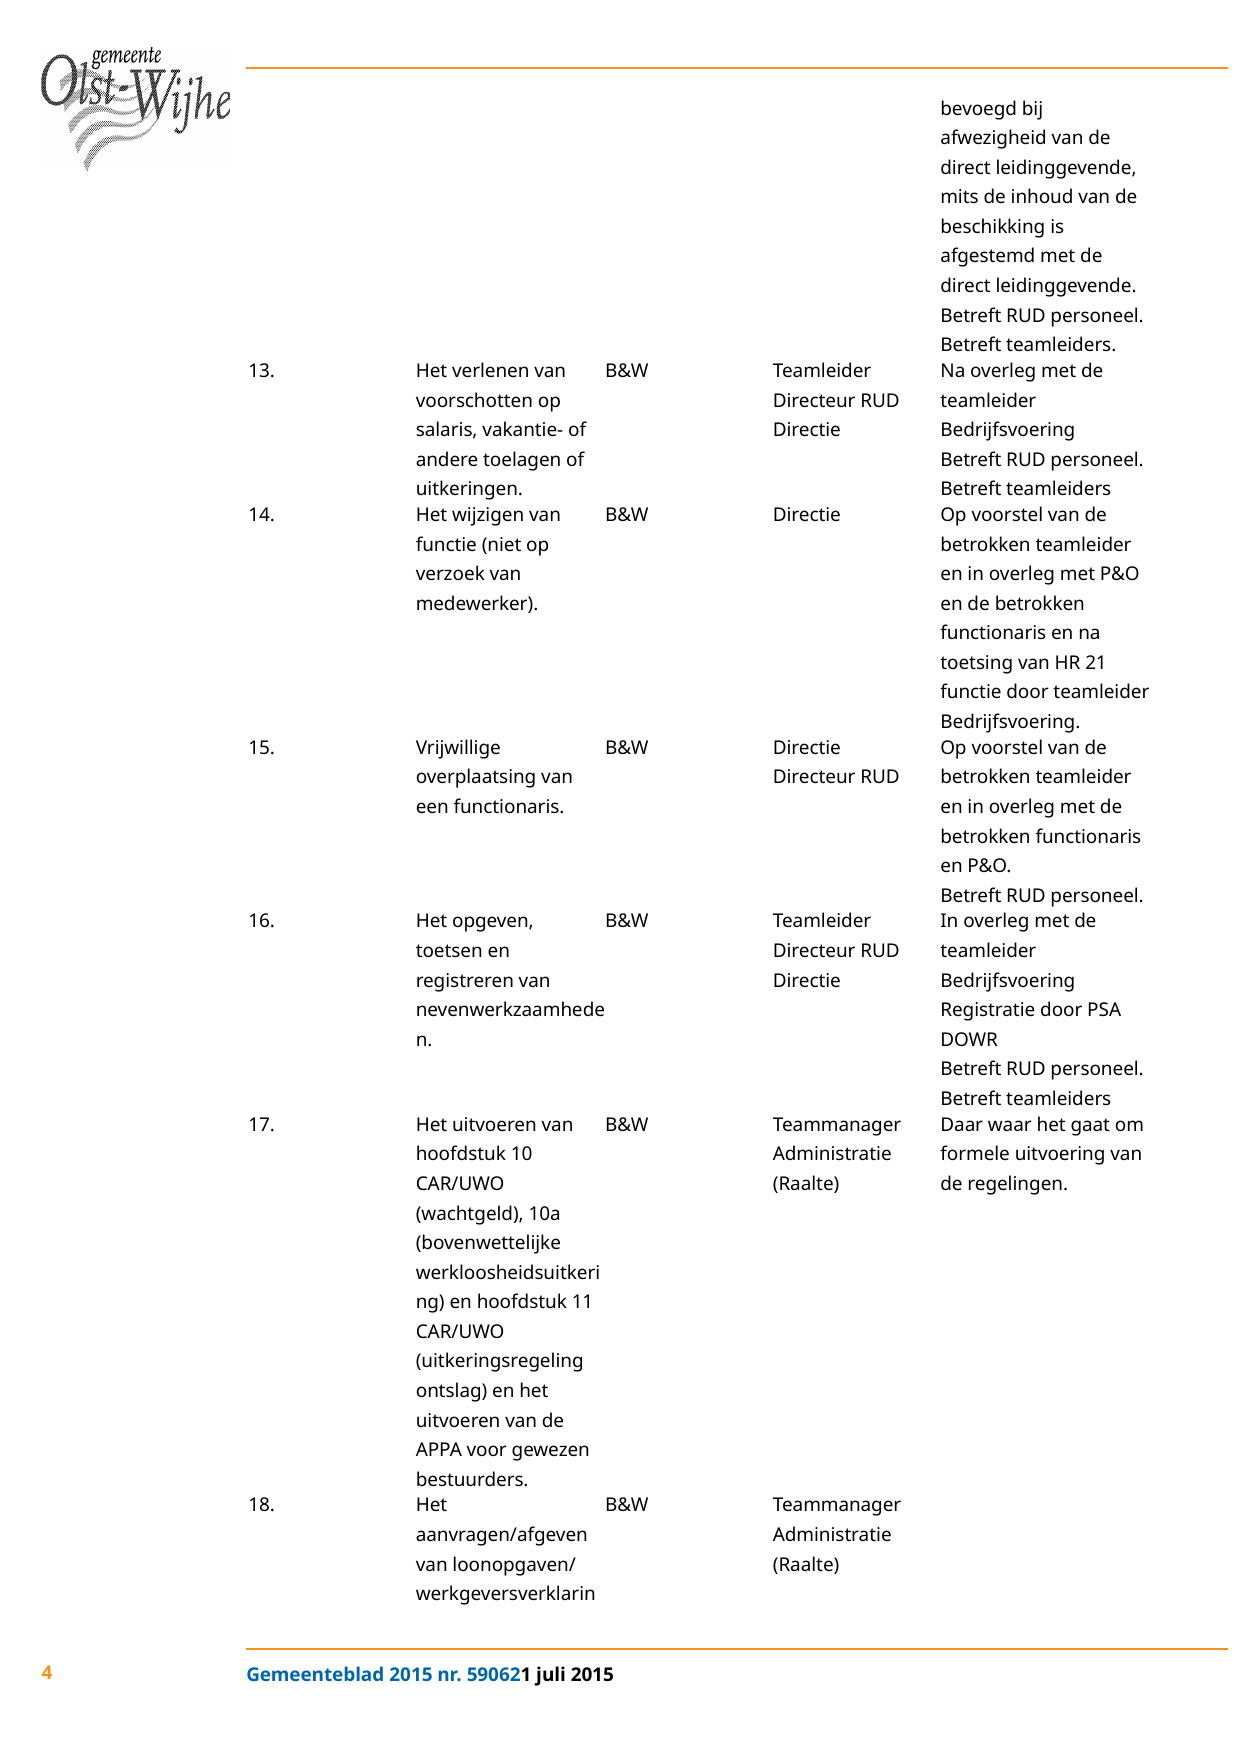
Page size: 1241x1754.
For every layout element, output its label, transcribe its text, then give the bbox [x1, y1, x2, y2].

table_cell Directie [773, 501, 940, 734]
table_cell B&W [605, 1492, 773, 1606]
table_cell Teamleider Directeur RUD Directie [773, 908, 940, 1111]
table_cell Op voorstel van de betrokken teamleider en in overleg met P&O en de betrokken functionaris en na toetsing van HR 21 functie door teamleider Bedrijfsvoering. [940, 501, 1152, 734]
table_cell B&W [605, 908, 773, 1111]
table_cell B&W [605, 357, 773, 501]
table_cell 14. [248, 501, 416, 734]
table_cell Het verlenen van voorschotten op salaris, vakantie- of andere toelagen of uitkeringen. [416, 357, 605, 501]
table_cell bevoegd bij afwezigheid van de direct leidinggevende, mits de inhoud van de beschikking is afgestemd met de direct leidinggevende. Betreft RUD personeel. Betreft teamleiders. [940, 95, 1152, 357]
table_cell 17. [248, 1111, 416, 1492]
table_cell Teamleider Directeur RUD Directie [773, 357, 940, 501]
table_cell Na overleg met de teamleider Bedrijfsvoering Betreft RUD personeel. Betreft teamleiders [940, 357, 1152, 501]
table_cell 15. [248, 734, 416, 908]
table_cell 18. [248, 1492, 416, 1606]
table_cell [416, 95, 605, 357]
table_cell Teammanager Administratie (Raalte) [773, 1111, 940, 1492]
table_cell Op voorstel van de betrokken teamleider en in overleg met de betrokken functionaris en P&O. Betreft RUD personeel. [940, 734, 1152, 908]
table_cell 16. [248, 908, 416, 1111]
table_cell Het aanvragen/afgeven van loonopgaven/ werkgeversverklarin [416, 1492, 605, 1606]
table_cell B&W [605, 1111, 773, 1492]
table_cell Vrijwillige overplaatsing van een functionaris. [416, 734, 605, 908]
table_cell [248, 95, 416, 357]
table_cell [773, 95, 940, 357]
table_cell Het uitvoeren van hoofdstuk 10 CAR/UWO (wachtgeld), 10a (bovenwettelijke werkloosheidsuitkering) en hoofdstuk 11 CAR/UWO (uitkeringsregeling ontslag) en het uitvoeren van de APPA voor gewezen bestuurders. [416, 1111, 605, 1492]
table_cell Het wijzigen van functie (niet op verzoek van medewerker). [416, 501, 605, 734]
table_cell 13. [248, 357, 416, 501]
table_cell Het opgeven, toetsen en registreren van nevenwerkzaamheden. [416, 908, 605, 1111]
table_cell [940, 1492, 1152, 1606]
table_cell In overleg met de teamleider Bedrijfsvoering Registratie door PSA DOWR Betreft RUD personeel. Betreft teamleiders [940, 908, 1152, 1111]
table_cell Teammanager Administratie (Raalte) [773, 1492, 940, 1606]
table_cell Daar waar het gaat om formele uitvoering van de regelingen. [940, 1111, 1152, 1492]
table_cell [605, 95, 773, 357]
table_cell B&W [605, 501, 773, 734]
table_cell B&W [605, 734, 773, 908]
table_cell Directie Directeur RUD [773, 734, 940, 908]
picture [41, 47, 231, 172]
